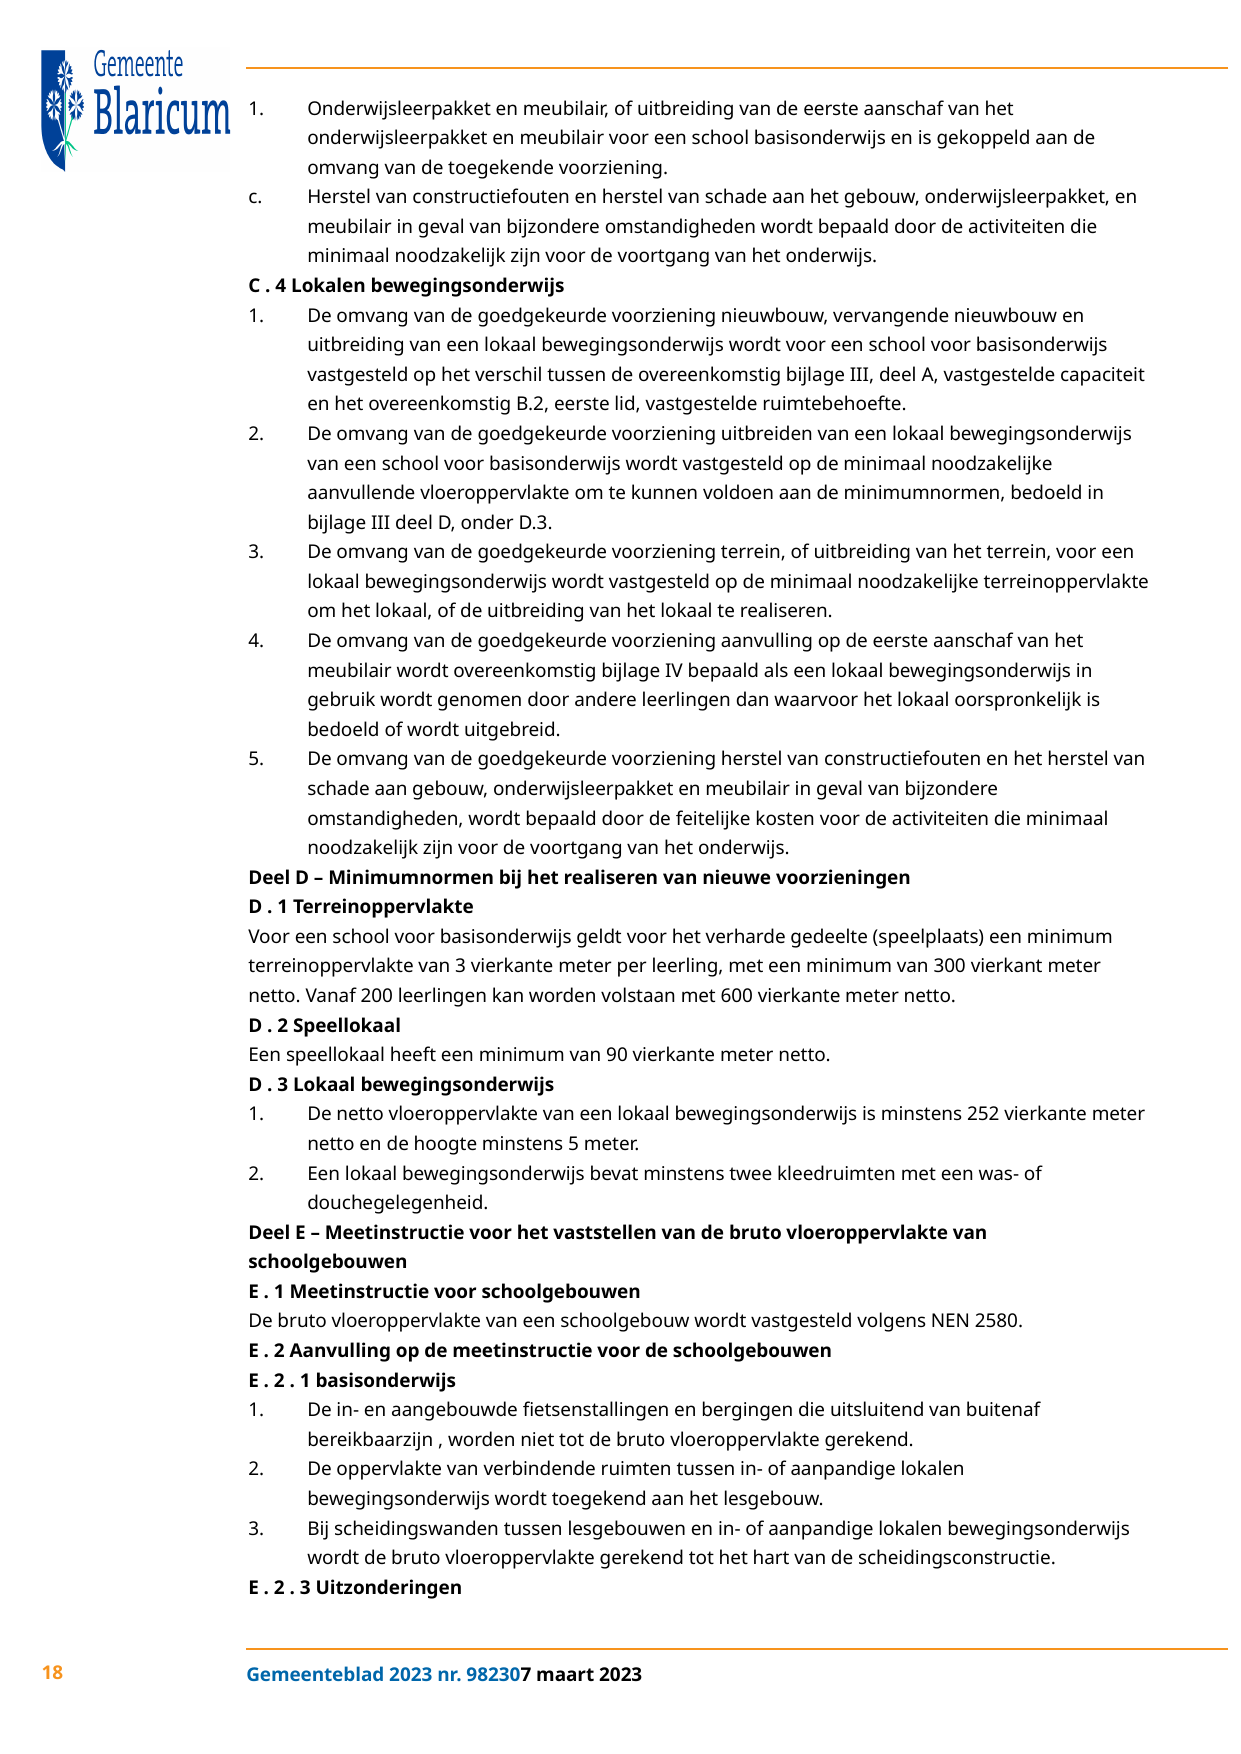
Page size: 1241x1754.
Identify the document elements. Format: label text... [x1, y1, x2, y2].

list De omvang van de goedgekeurde voorziening uitbreiden van een lokaal bewegingsonderwijs van een school voor basisonderwijs wordt vastgesteld op de minimaal noodzakelijke aanvullende vloeroppervlakte om te kunnen voldoen aan de minimumnormen, bedoeld in bijlage III deel D, onder D.3. [248, 420, 1152, 535]
text E . 2 Aanvulling op de meetinstructie voor de schoolgebouwen [248, 1337, 1152, 1363]
list Herstel van constructiefouten en herstel van schade aan het gebouw, onderwijsleerpakket, en meubilair in geval van bijzondere omstandigheden wordt bepaald door de activiteiten die minimaal noodzakelijk zijn voor de voortgang van het onderwijs. [248, 183, 1152, 268]
list Een lokaal bewegingsonderwijs bevat minstens twee kleedruimten met een was- of douchegelegenheid. [248, 1160, 1152, 1215]
text E . 1 Meetinstructie voor schoolgebouwen [248, 1278, 1152, 1304]
list Bij scheidingswanden tussen lesgebouwen en in- of aanpandige lokalen bewegingsonderwijs wordt de bruto vloeroppervlakte gerekend tot het hart van de scheidingsconstructie. [248, 1515, 1152, 1570]
list Onderwijsleerpakket en meubilair, of uitbreiding van de eerste aanschaf van het onderwijsleerpakket en meubilair voor een school basisonderwijs en is gekoppeld aan de omvang van de toegekende voorziening. [248, 95, 1152, 180]
text Deel E – Meetinstructie voor het vaststellen van de bruto vloeroppervlakte van schoolgebouwen [248, 1219, 1152, 1274]
list De oppervlakte van verbindende ruimten tussen in- of aanpandige lokalen bewegingsonderwijs wordt toegekend aan het lesgebouw. [248, 1456, 1152, 1511]
list De omvang van de goedgekeurde voorziening terrein, of uitbreiding van het terrein, voor een lokaal bewegingsonderwijs wordt vastgesteld op de minimaal noodzakelijke terreinoppervlakte om het lokaal, of de uitbreiding van het lokaal te realiseren. [248, 538, 1152, 623]
text Een speellokaal heeft een minimum van 90 vierkante meter netto. [248, 1041, 1152, 1067]
text D . 1 Terreinoppervlakte [248, 893, 1152, 919]
list De omvang van de goedgekeurde voorziening nieuwbouw, vervangende nieuwbouw en uitbreiding van een lokaal bewegingsonderwijs wordt voor een school voor basisonderwijs vastgesteld op het verschil tussen de overeenkomstig bijlage III, deel A, vastgestelde capaciteit en het overeenkomstig B.2, eerste lid, vastgestelde ruimtebehoefte. [248, 302, 1152, 416]
text Voor een school voor basisonderwijs geldt voor het verharde gedeelte (speelplaats) een minimum terreinoppervlakte van 3 vierkante meter per leerling, met een minimum van 300 vierkant meter netto. Vanaf 200 leerlingen kan worden volstaan met 600 vierkante meter netto. [248, 923, 1152, 1008]
text E . 2 . 3 Uitzonderingen [248, 1574, 1152, 1600]
text D . 2 Speellokaal [248, 1012, 1152, 1038]
text Deel D – Minimumnormen bij het realiseren van nieuwe voorzieningen [248, 864, 1152, 890]
list De in- en aangebouwde fietsenstallingen en bergingen die uitsluitend van buitenaf bereikbaarzijn , worden niet tot de bruto vloeroppervlakte gerekend. [248, 1396, 1152, 1452]
text D . 3 Lokaal bewegingsonderwijs [248, 1071, 1152, 1097]
text De bruto vloeroppervlakte van een schoolgebouw wordt vastgesteld volgens NEN 2580. [248, 1308, 1152, 1333]
text C . 4 Lokalen bewegingsonderwijs [248, 272, 1152, 298]
picture [41, 47, 231, 172]
list De omvang van de goedgekeurde voorziening aanvulling op de eerste aanschaf van het meubilair wordt overeenkomstig bijlage IV bepaald als een lokaal bewegingsonderwijs in gebruik wordt genomen door andere leerlingen dan waarvoor het lokaal oorspronkelijk is bedoeld of wordt uitgebreid. [248, 627, 1152, 742]
list De omvang van de goedgekeurde voorziening herstel van constructiefouten en het herstel van schade aan gebouw, onderwijsleerpakket en meubilair in geval van bijzondere omstandigheden, wordt bepaald door de feitelijke kosten voor de activiteiten die minimaal noodzakelijk zijn voor de voortgang van het onderwijs. [248, 746, 1152, 860]
list De netto vloeroppervlakte van een lokaal bewegingsonderwijs is minstens 252 vierkante meter netto en de hoogte minstens 5 meter. [248, 1101, 1152, 1156]
text E . 2 . 1 basisonderwijs [248, 1367, 1152, 1393]
